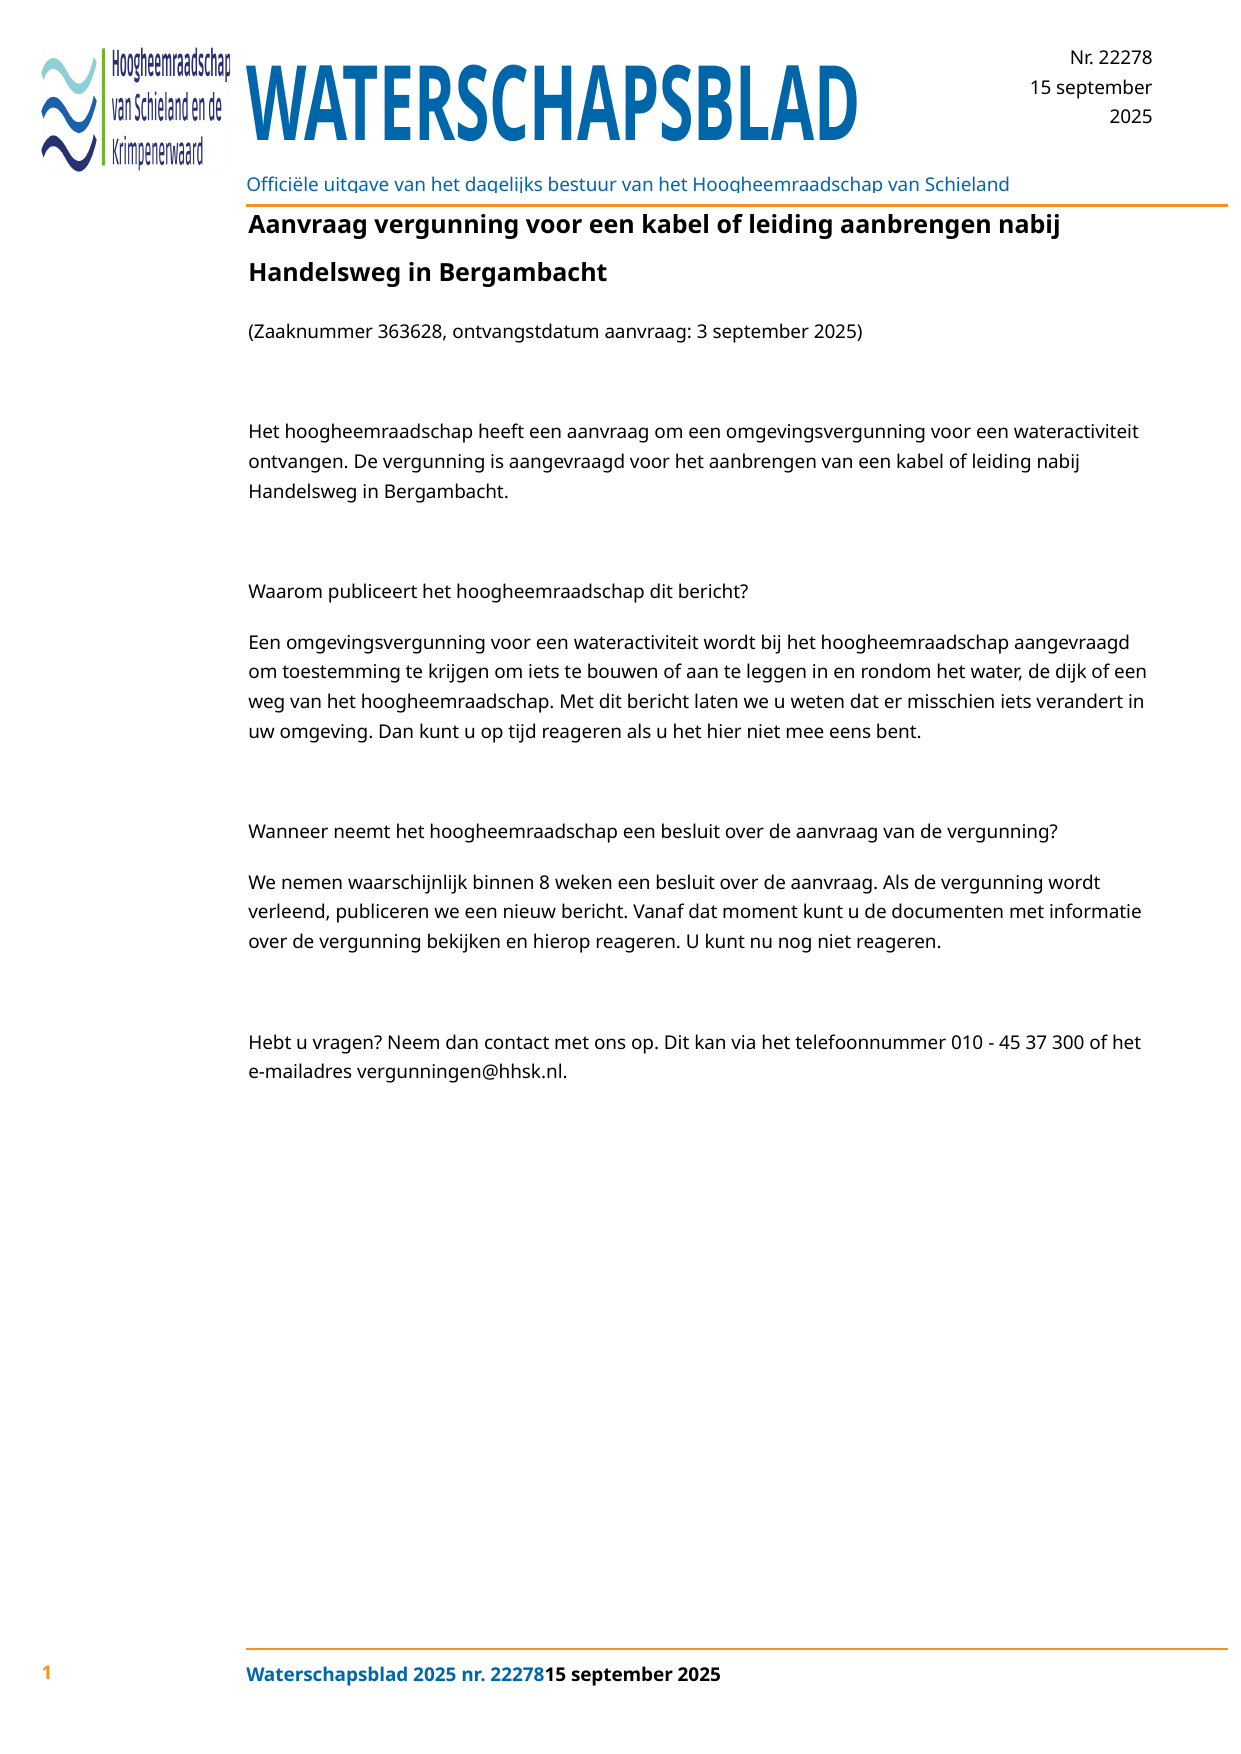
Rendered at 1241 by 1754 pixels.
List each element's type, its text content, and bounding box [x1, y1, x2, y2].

text Hebt u vragen? Neem dan contact met ons op. Dit kan via het telefoonnummer 010 - 45 37 300 of het e-mailadres vergunningen@hhsk.nl. [248, 1029, 1152, 1084]
text Aanvraag vergunning voor een kabel of leiding aanbrengen nabij Handelsweg in Bergambacht [248, 207, 1152, 288]
text Het hoogheemraadschap heeft een aanvraag om een omgevingsvergunning voor een wateractiviteit ontvangen. De vergunning is aangevraagd voor het aanbrengen van een kabel of leiding nabij Handelsweg in Bergambacht. [248, 419, 1152, 504]
text Een omgevingsvergunning voor een wateractiviteit wordt bij het hoogheemraadschap aangevraagd om toestemming te krijgen om iets te bouwen of aan te leggen in en rondom het water, de dijk of een weg van het hoogheemraadschap. Met dit bericht laten we u weten dat er misschien iets verandert in uw omgeving. Dan kunt u op tijd reageren als u het hier niet mee eens bent. [248, 629, 1152, 744]
picture [41, 47, 231, 172]
text We nemen waarschijnlijk binnen 8 weken een besluit over de aanvraag. Als de vergunning wordt verleend, publiceren we een nieuw bericht. Vanaf dat moment kunt u de documenten met informatie over de vergunning bekijken en hierop reageren. U kunt nu nog niet reageren. [248, 869, 1152, 954]
text Wanneer neemt het hoogheemraadschap een besluit over de aanvraag van de vergunning? [248, 819, 1152, 844]
text Waarom publiceert het hoogheemraadschap dit bericht? [248, 579, 1152, 604]
text (Zaaknummer 363628, ontvangstdatum aanvraag: 3 september 2025) [248, 318, 1152, 344]
